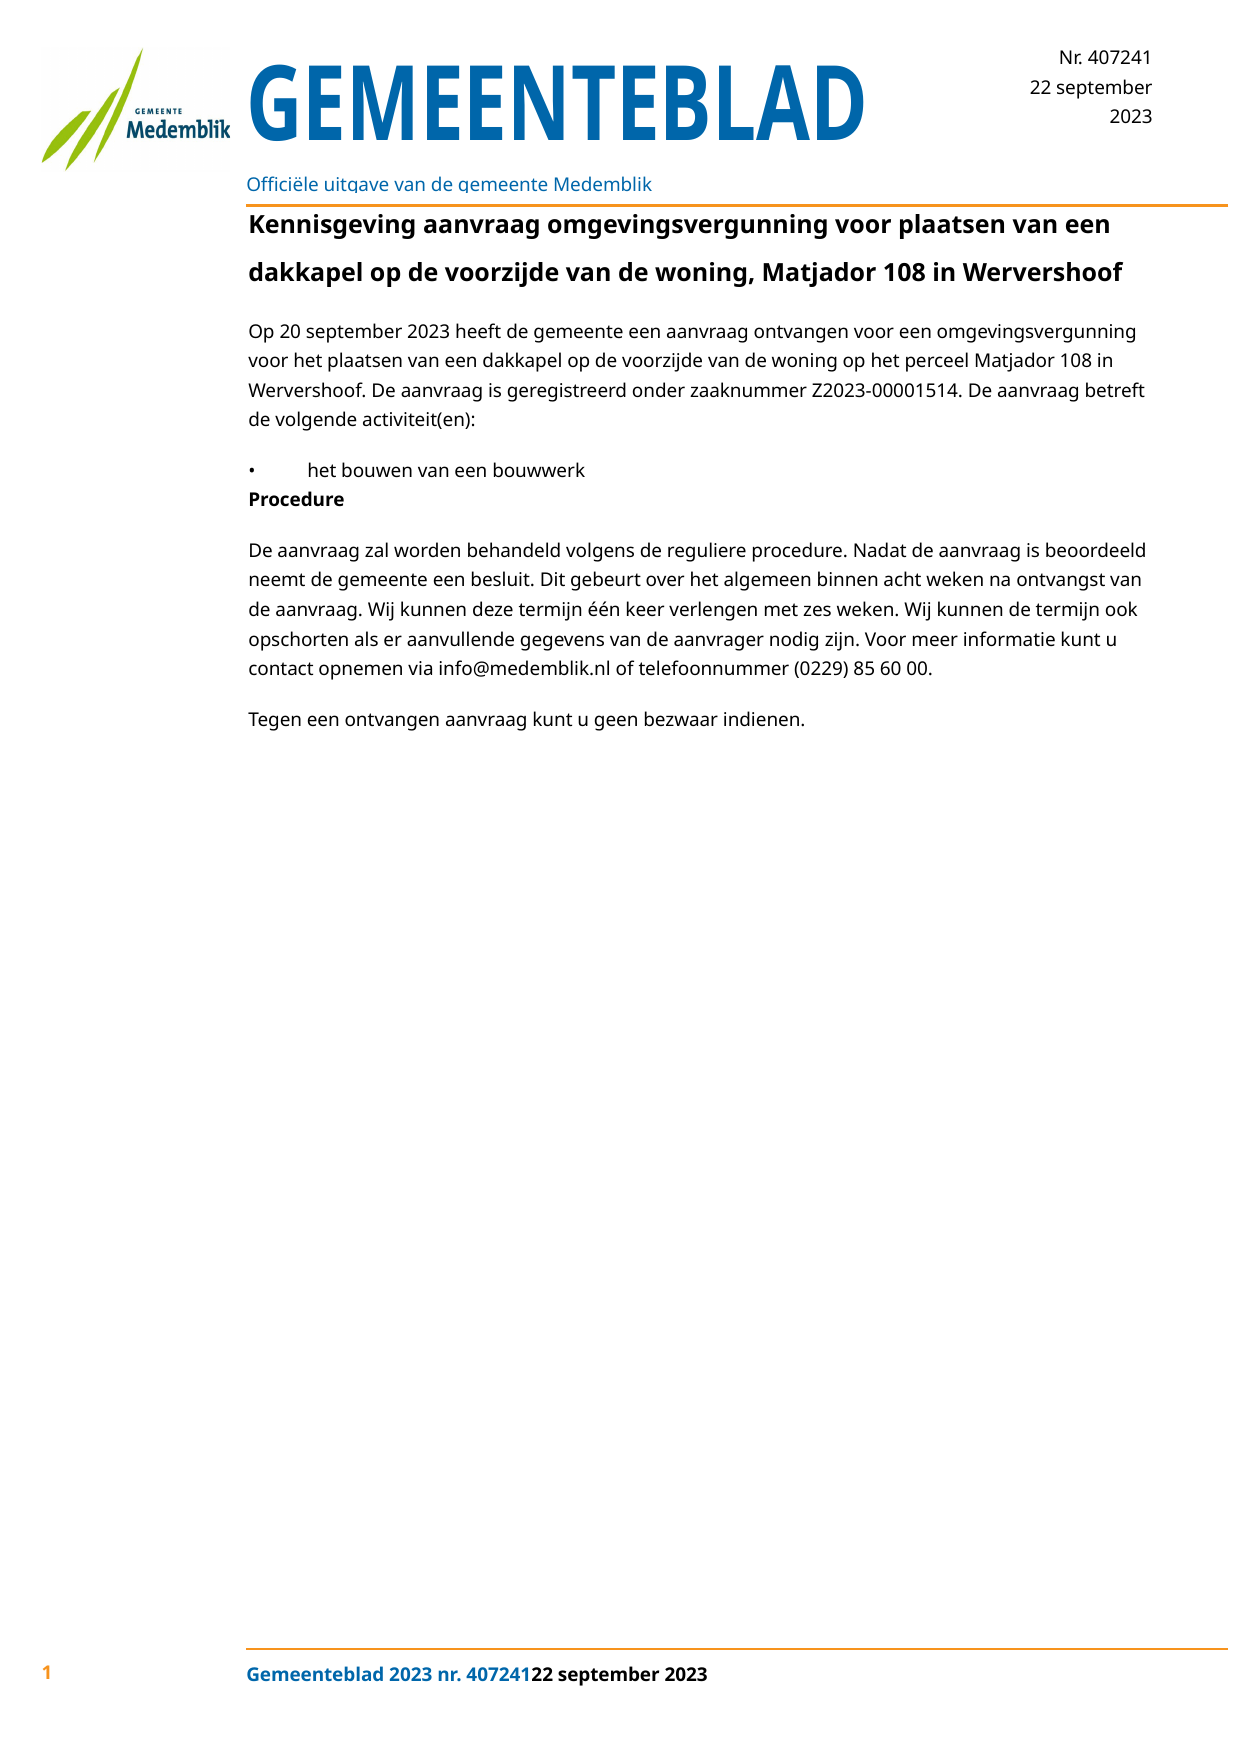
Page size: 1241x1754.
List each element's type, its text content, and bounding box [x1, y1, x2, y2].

text Procedure [248, 487, 1152, 512]
text Op 20 september 2023 heeft de gemeente een aanvraag ontvangen voor een omgevingsvergunning voor het plaatsen van een dakkapel op de voorzijde van de woning op het perceel Matjador 108 in Wervershoof. De aanvraag is geregistreerd onder zaaknummer Z2023-00001514. De aanvraag betreft de volgende activiteit(en): [248, 318, 1152, 432]
list het bouwen van een bouwwerk [248, 457, 1152, 483]
picture [41, 47, 231, 172]
text Tegen een ontvangen aanvraag kunt u geen bezwaar indienen. [248, 706, 1152, 732]
text De aanvraag zal worden behandeld volgens de reguliere procedure. Nadat de aanvraag is beoordeeld neemt de gemeente een besluit. Dit gebeurt over het algemeen binnen acht weken na ontvangst van de aanvraag. Wij kunnen deze termijn één keer verlengen met zes weken. Wij kunnen de termijn ook opschorten als er aanvullende gegevens van de aanvrager nodig zijn. Voor meer informatie kunt u contact opnemen via info@medemblik.nl of telefoonnummer (0229) 85 60 00. [248, 537, 1152, 681]
text Kennisgeving aanvraag omgevingsvergunning voor plaatsen van een dakkapel op de voorzijde van de woning, Matjador 108 in Wervershoof [248, 207, 1152, 288]
